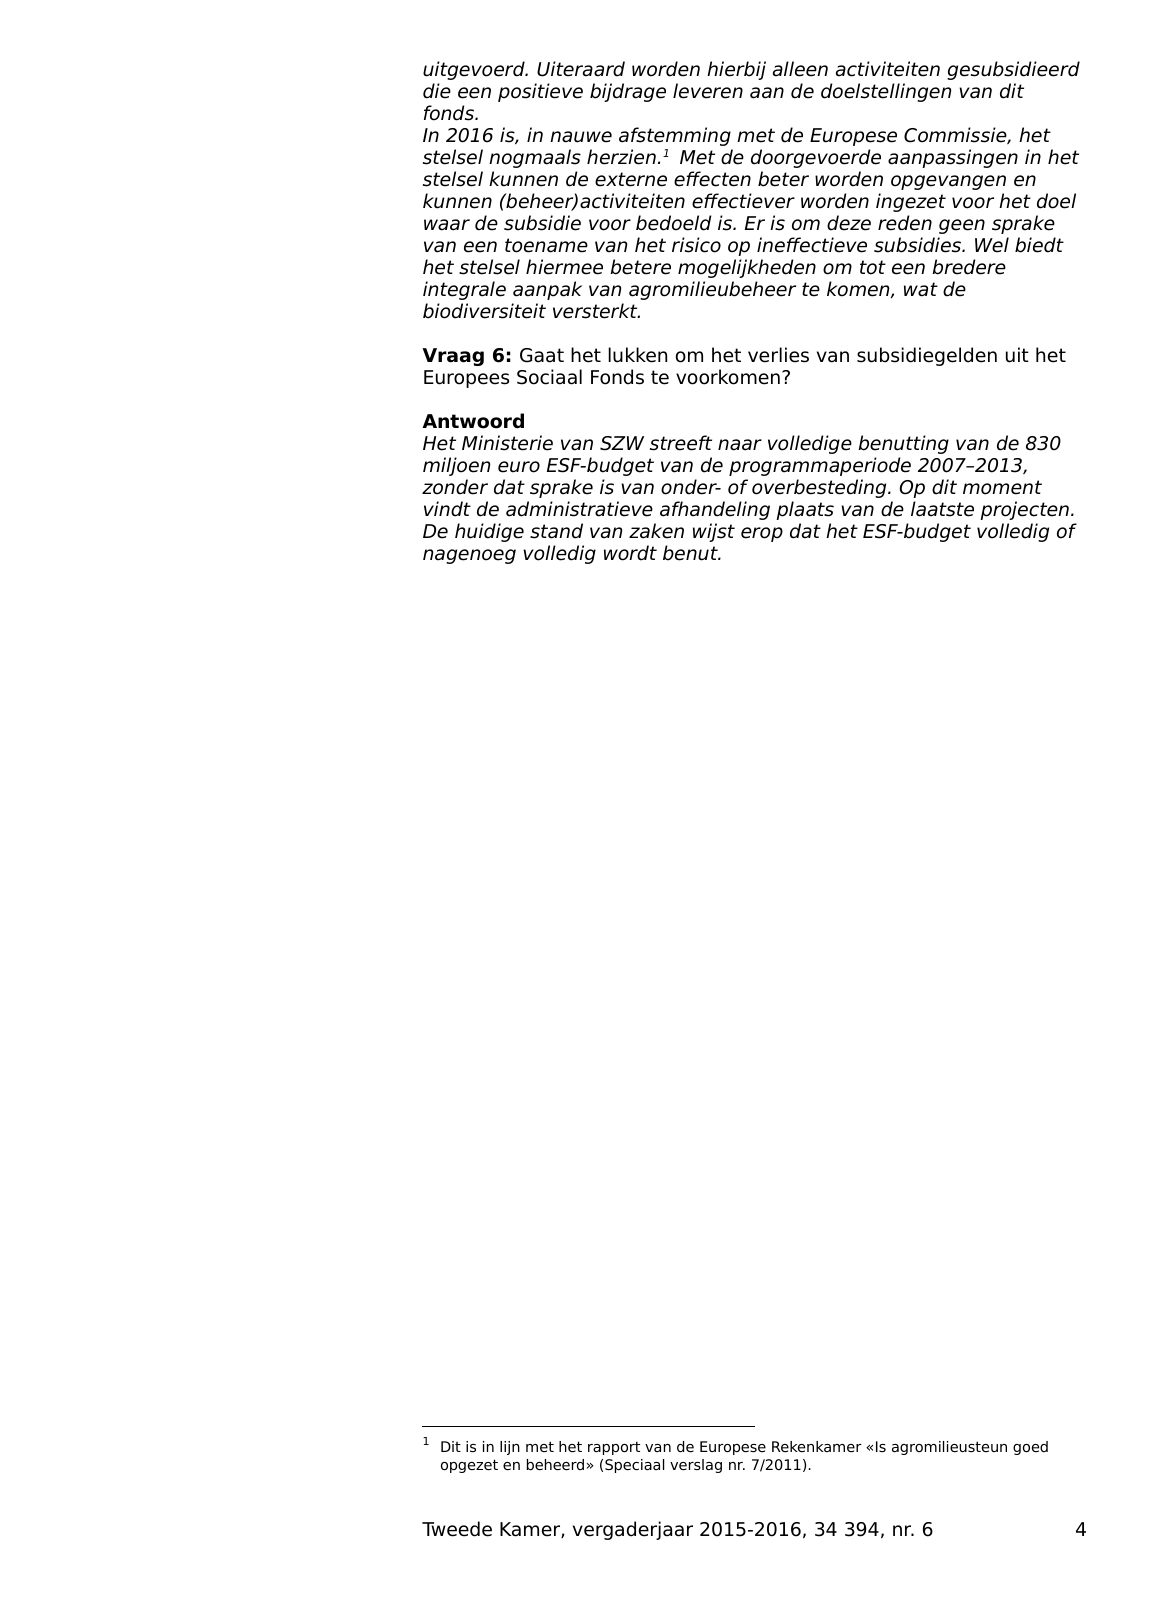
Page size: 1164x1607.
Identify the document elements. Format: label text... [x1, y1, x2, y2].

text Het Ministerie van SZW streeft naar volledige benutting van de 830 miljoen euro ESF-budget van de programmaperiode 2007–2013, zonder dat sprake is van onder- of overbesteding. Op dit moment vindt de administratieve afhandeling plaats van de laatste projecten. De huidige stand van zaken wijst erop dat het ESF-budget volledig of nagenoeg volledig wordt benut. [422, 433, 1087, 565]
text In 2016 is, in nauwe afstemming met de Europese Commissie, het stelsel nogmaals herzien. Met de doorgevoerde aanpassingen in het stelsel kunnen de externe effecten beter worden opgevangen en kunnen (beheer)activiteiten effectiever worden ingezet voor het doel waar de subsidie voor bedoeld is. Er is om deze reden geen sprake van een toename van het risico op ineffectieve subsidies. Wel biedt het stelsel hiermee betere mogelijkheden om tot een bredere integrale aanpak van agromilieubeheer te komen, wat de biodiversiteit versterkt. [422, 125, 1087, 323]
text uitgevoerd. Uiteraard worden hierbij alleen activiteiten gesubsidieerd die een positieve bijdrage leveren aan de doelstellingen van dit fonds. [422, 59, 1087, 125]
text Dit is in lijn met het rapport van de Europese Rekenkamer «Is agromilieusteun goed opgezet en beheerd» (Speciaal verslag nr. 7/2011). [422, 1435, 1087, 1474]
text Antwoord [422, 411, 1087, 433]
text Vraag 6: Gaat het lukken om het verlies van subsidiegelden uit het Europees Sociaal Fonds te voorkomen? [422, 345, 1087, 389]
